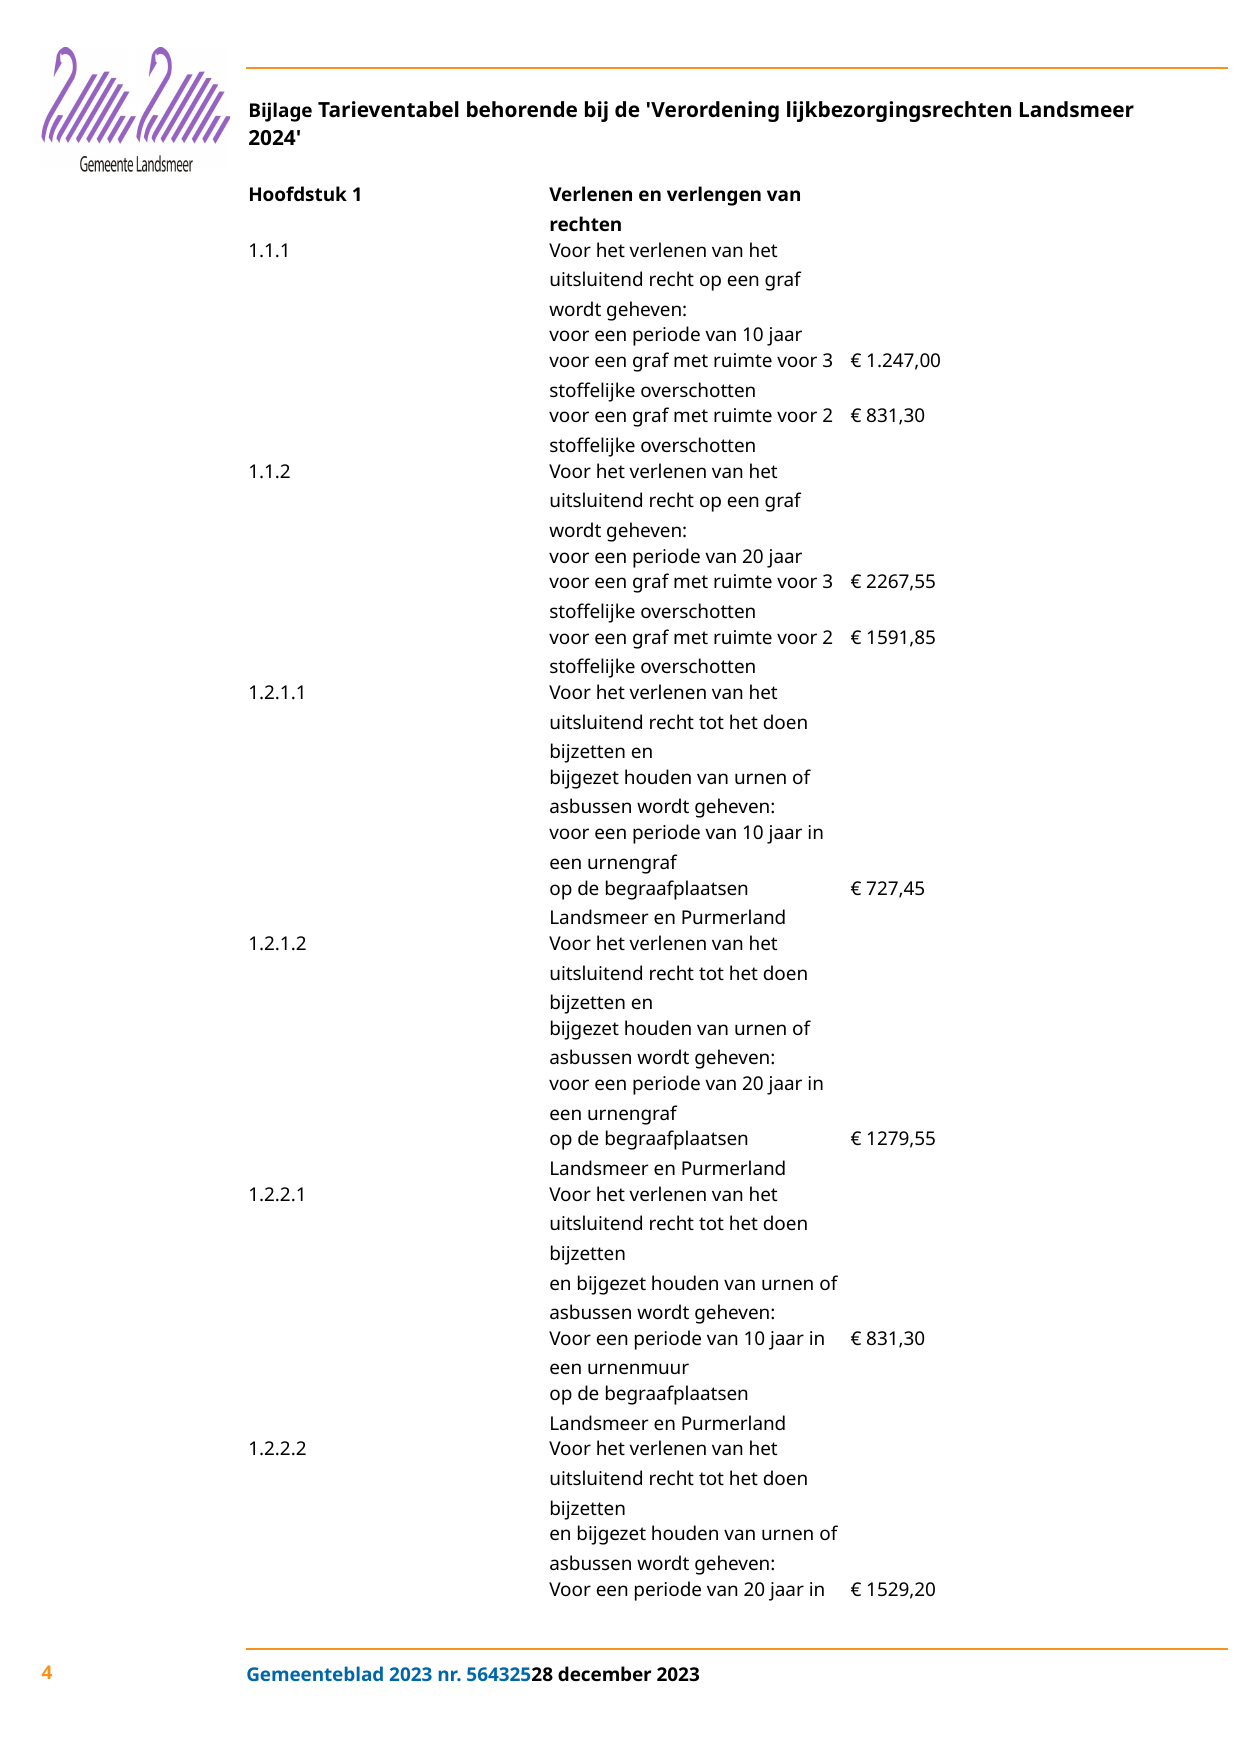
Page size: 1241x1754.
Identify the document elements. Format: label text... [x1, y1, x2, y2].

table_cell [850, 930, 1152, 1015]
table_cell € 1.247,00 [850, 348, 1152, 403]
table_cell [850, 764, 1152, 819]
table_cell [248, 1126, 549, 1181]
table_cell [850, 237, 1152, 322]
table_cell en bijgezet houden van urnen of asbussen wordt geheven: [549, 1521, 850, 1576]
table_cell [248, 543, 549, 569]
table_cell 1.2.1.2 [248, 930, 549, 1015]
table_cell [850, 1521, 1152, 1576]
table_cell 1.1.2 [248, 458, 549, 543]
table_cell voor een graf met ruimte voor 2 stoffelijke overschotten [549, 624, 850, 679]
table_cell Voor het verlenen van het uitsluitend recht tot het doen bijzetten en bijgezet houden van urnen of asbussen wordt geheven: [549, 1181, 850, 1325]
table_cell [850, 322, 1152, 347]
table_cell [248, 624, 549, 679]
table_header Hoofdstuk 1 [248, 181, 549, 237]
table_cell Voor het verlenen van het uitsluitend recht tot het doen bijzetten [549, 1436, 850, 1521]
table_cell [248, 1576, 549, 1602]
table_cell [248, 322, 549, 347]
table_cell voor een graf met ruimte voor 3 stoffelijke overschotten [549, 348, 850, 403]
table_cell 1.1.1 [248, 237, 549, 322]
table_cell € 727,45 [850, 875, 1152, 930]
picture [41, 47, 231, 172]
table_cell [248, 1070, 549, 1126]
table_cell € 831,30 [850, 1325, 1152, 1380]
table_cell voor een graf met ruimte voor 3 stoffelijke overschotten [549, 569, 850, 624]
table_cell € 1279,55 [850, 1126, 1152, 1181]
table_cell [248, 403, 549, 458]
table_cell op de begraafplaatsen Landsmeer en Purmerland [549, 875, 850, 930]
table_cell [850, 543, 1152, 569]
table_cell 1.2.2.1 [248, 1181, 549, 1325]
table_cell bijgezet houden van urnen of asbussen wordt geheven: [549, 764, 850, 819]
table_cell [850, 458, 1152, 543]
table_cell [850, 820, 1152, 875]
table_cell Voor een periode van 20 jaar in [549, 1576, 850, 1602]
table_cell voor een periode van 20 jaar [549, 543, 850, 569]
table_header [850, 181, 1152, 237]
text Bijlage Tarieventabel behorende bij de 'Verordening lijkbezorgingsrechten Landsmeer 2024' [248, 95, 1152, 152]
table_cell [850, 1436, 1152, 1521]
table_cell Voor het verlenen van het uitsluitend recht op een graf wordt geheven: [549, 458, 850, 543]
table_cell € 1529,20 [850, 1576, 1152, 1602]
table_cell voor een periode van 20 jaar in een urnengraf [549, 1070, 850, 1126]
table_cell [850, 1015, 1152, 1070]
table_cell op de begraafplaatsen Landsmeer en Purmerland [549, 1126, 850, 1181]
table_cell 1.2.2.2 [248, 1436, 549, 1521]
table_cell voor een graf met ruimte voor 2 stoffelijke overschotten [549, 403, 850, 458]
table_cell Voor het verlenen van het uitsluitend recht tot het doen bijzetten en [549, 930, 850, 1015]
table_cell [850, 1070, 1152, 1126]
table_cell bijgezet houden van urnen of asbussen wordt geheven: [549, 1015, 850, 1070]
table_cell [248, 569, 549, 624]
table_cell Voor een periode van 10 jaar in een urnenmuur [549, 1325, 850, 1380]
table_cell [248, 764, 549, 819]
table_cell [850, 1181, 1152, 1325]
table_cell [850, 1380, 1152, 1436]
table_cell Voor het verlenen van het uitsluitend recht op een graf wordt geheven: [549, 237, 850, 322]
table_cell [248, 348, 549, 403]
table_cell [248, 1015, 549, 1070]
table_cell [248, 820, 549, 875]
table_cell [248, 1325, 549, 1380]
table_cell [850, 679, 1152, 764]
table_cell € 1591,85 [850, 624, 1152, 679]
table_cell op de begraafplaatsen Landsmeer en Purmerland [549, 1380, 850, 1436]
table_cell [248, 875, 549, 930]
table_cell voor een periode van 10 jaar in een urnengraf [549, 820, 850, 875]
table_cell € 831,30 [850, 403, 1152, 458]
table_cell voor een periode van 10 jaar [549, 322, 850, 347]
table_cell [248, 1380, 549, 1436]
table_cell [248, 1521, 549, 1576]
table_cell € 2267,55 [850, 569, 1152, 624]
table_header Verlenen en verlengen van rechten [549, 181, 850, 237]
table_cell 1.2.1.1 [248, 679, 549, 764]
table_cell Voor het verlenen van het uitsluitend recht tot het doen bijzetten en [549, 679, 850, 764]
